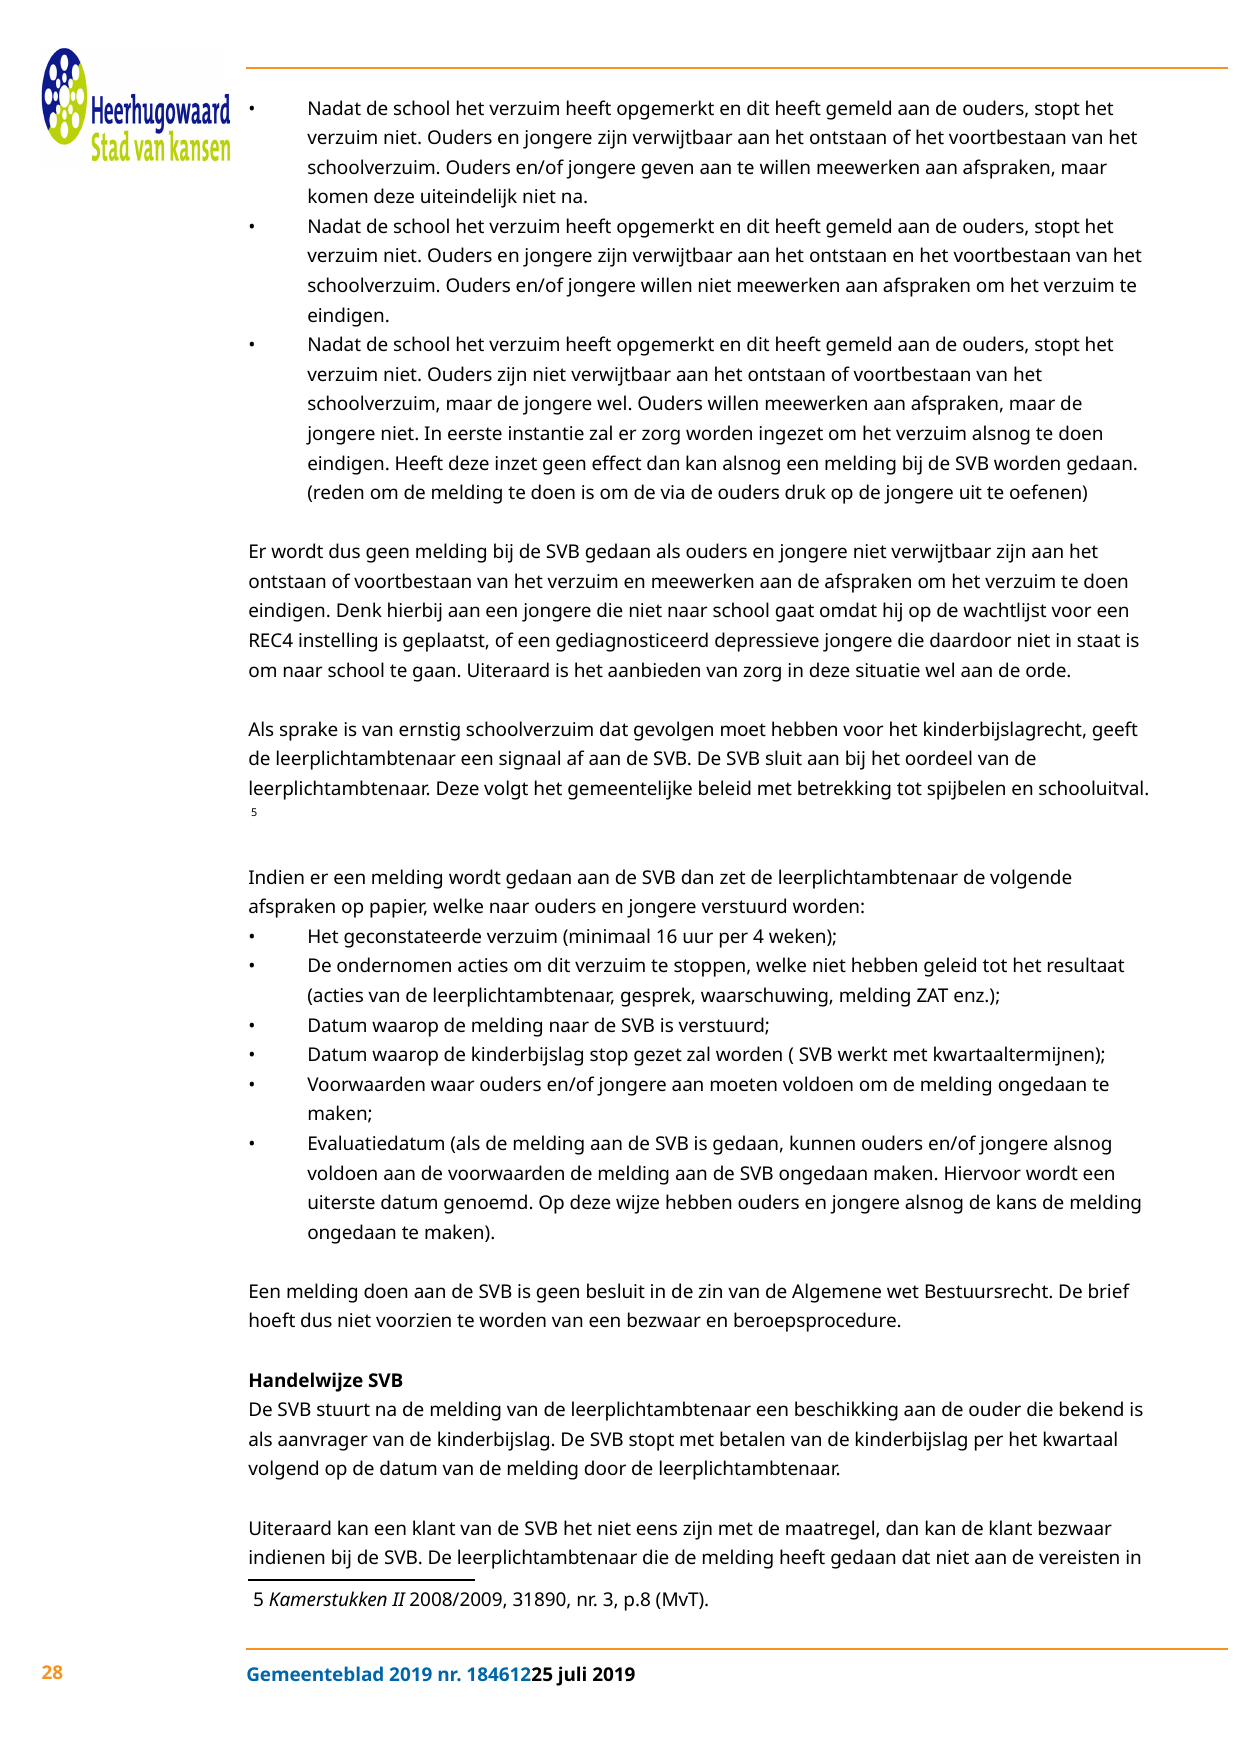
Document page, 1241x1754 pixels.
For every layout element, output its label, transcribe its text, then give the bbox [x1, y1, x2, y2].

list Het geconstateerde verzuim (minimaal 16 uur per 4 weken); [248, 923, 1152, 949]
picture [41, 47, 231, 172]
text Kamerstukken II 2008/2009, 31890, nr. 3, p.8 (MvT). [248, 1586, 1152, 1612]
text Handelwijze SVB [248, 1367, 1152, 1393]
text Als sprake is van ernstig schoolverzuim dat gevolgen moet hebben voor het kinderbijslagrecht, geeft de leerplichtambtenaar een signaal af aan de SVB. De SVB sluit aan bij het oordeel van de leerplichtambtenaar. Deze volgt het gemeentelijke beleid met betrekking tot spijbelen en schooluitval. [248, 716, 1152, 831]
text Er wordt dus geen melding bij de SVB gedaan als ouders en jongere niet verwijtbaar zijn aan het ontstaan of voortbestaan van het verzuim en meewerken aan de afspraken om het verzuim te doen eindigen. Denk hierbij aan een jongere die niet naar school gaat omdat hij op de wachtlijst voor een REC4 instelling is geplaatst, of een gediagnosticeerd depressieve jongere die daardoor niet in staat is om naar school te gaan. Uiteraard is het aanbieden van zorg in deze situatie wel aan de orde. [248, 538, 1152, 683]
text Uiteraard kan een klant van de SVB het niet eens zijn met de maatregel, dan kan de klant bezwaar indienen bij de SVB. De leerplichtambtenaar die de melding heeft gedaan dat niet aan de vereisten in [248, 1515, 1152, 1570]
list Nadat de school het verzuim heeft opgemerkt en dit heeft gemeld aan de ouders, stopt het verzuim niet. Ouders zijn niet verwijtbaar aan het ontstaan of voortbestaan van het schoolverzuim, maar de jongere wel. Ouders willen meewerken aan afspraken, maar de jongere niet. In eerste instantie zal er zorg worden ingezet om het verzuim alsnog te doen eindigen. Heeft deze inzet geen effect dan kan alsnog een melding bij de SVB worden gedaan. (reden om de melding te doen is om de via de ouders druk op de jongere uit te oefenen) [248, 331, 1152, 505]
list Nadat de school het verzuim heeft opgemerkt en dit heeft gemeld aan de ouders, stopt het verzuim niet. Ouders en jongere zijn verwijtbaar aan het ontstaan of het voortbestaan van het schoolverzuim. Ouders en/of jongere geven aan te willen meewerken aan afspraken, maar komen deze uiteindelijk niet na. [248, 95, 1152, 209]
text Een melding doen aan de SVB is geen besluit in de zin van de Algemene wet Bestuursrecht. De brief hoeft dus niet voorzien te worden van een bezwaar en beroepsprocedure. [248, 1278, 1152, 1333]
text De SVB stuurt na de melding van de leerplichtambtenaar een beschikking aan de ouder die bekend is als aanvrager van de kinderbijslag. De SVB stopt met betalen van de kinderbijslag per het kwartaal volgend op de datum van de melding door de leerplichtambtenaar. [248, 1396, 1152, 1481]
list Nadat de school het verzuim heeft opgemerkt en dit heeft gemeld aan de ouders, stopt het verzuim niet. Ouders en jongere zijn verwijtbaar aan het ontstaan en het voortbestaan van het schoolverzuim. Ouders en/of jongere willen niet meewerken aan afspraken om het verzuim te eindigen. [248, 213, 1152, 328]
list Datum waarop de melding naar de SVB is verstuurd; [248, 1012, 1152, 1038]
list Datum waarop de kinderbijslag stop gezet zal worden ( SVB werkt met kwartaaltermijnen); [248, 1041, 1152, 1067]
list De ondernomen acties om dit verzuim te stoppen, welke niet hebben geleid tot het resultaat (acties van de leerplichtambtenaar, gesprek, waarschuwing, melding ZAT enz.); [248, 953, 1152, 1008]
text Indien er een melding wordt gedaan aan de SVB dan zet de leerplichtambtenaar de volgende afspraken op papier, welke naar ouders en jongere verstuurd worden: [248, 864, 1152, 919]
list Evaluatiedatum (als de melding aan de SVB is gedaan, kunnen ouders en/of jongere alsnog voldoen aan de voorwaarden de melding aan de SVB ongedaan maken. Hiervoor wordt een uiterste datum genoemd. Op deze wijze hebben ouders en jongere alsnog de kans de melding ongedaan te maken). [248, 1130, 1152, 1245]
list Voorwaarden waar ouders en/of jongere aan moeten voldoen om de melding ongedaan te maken; [248, 1071, 1152, 1126]
